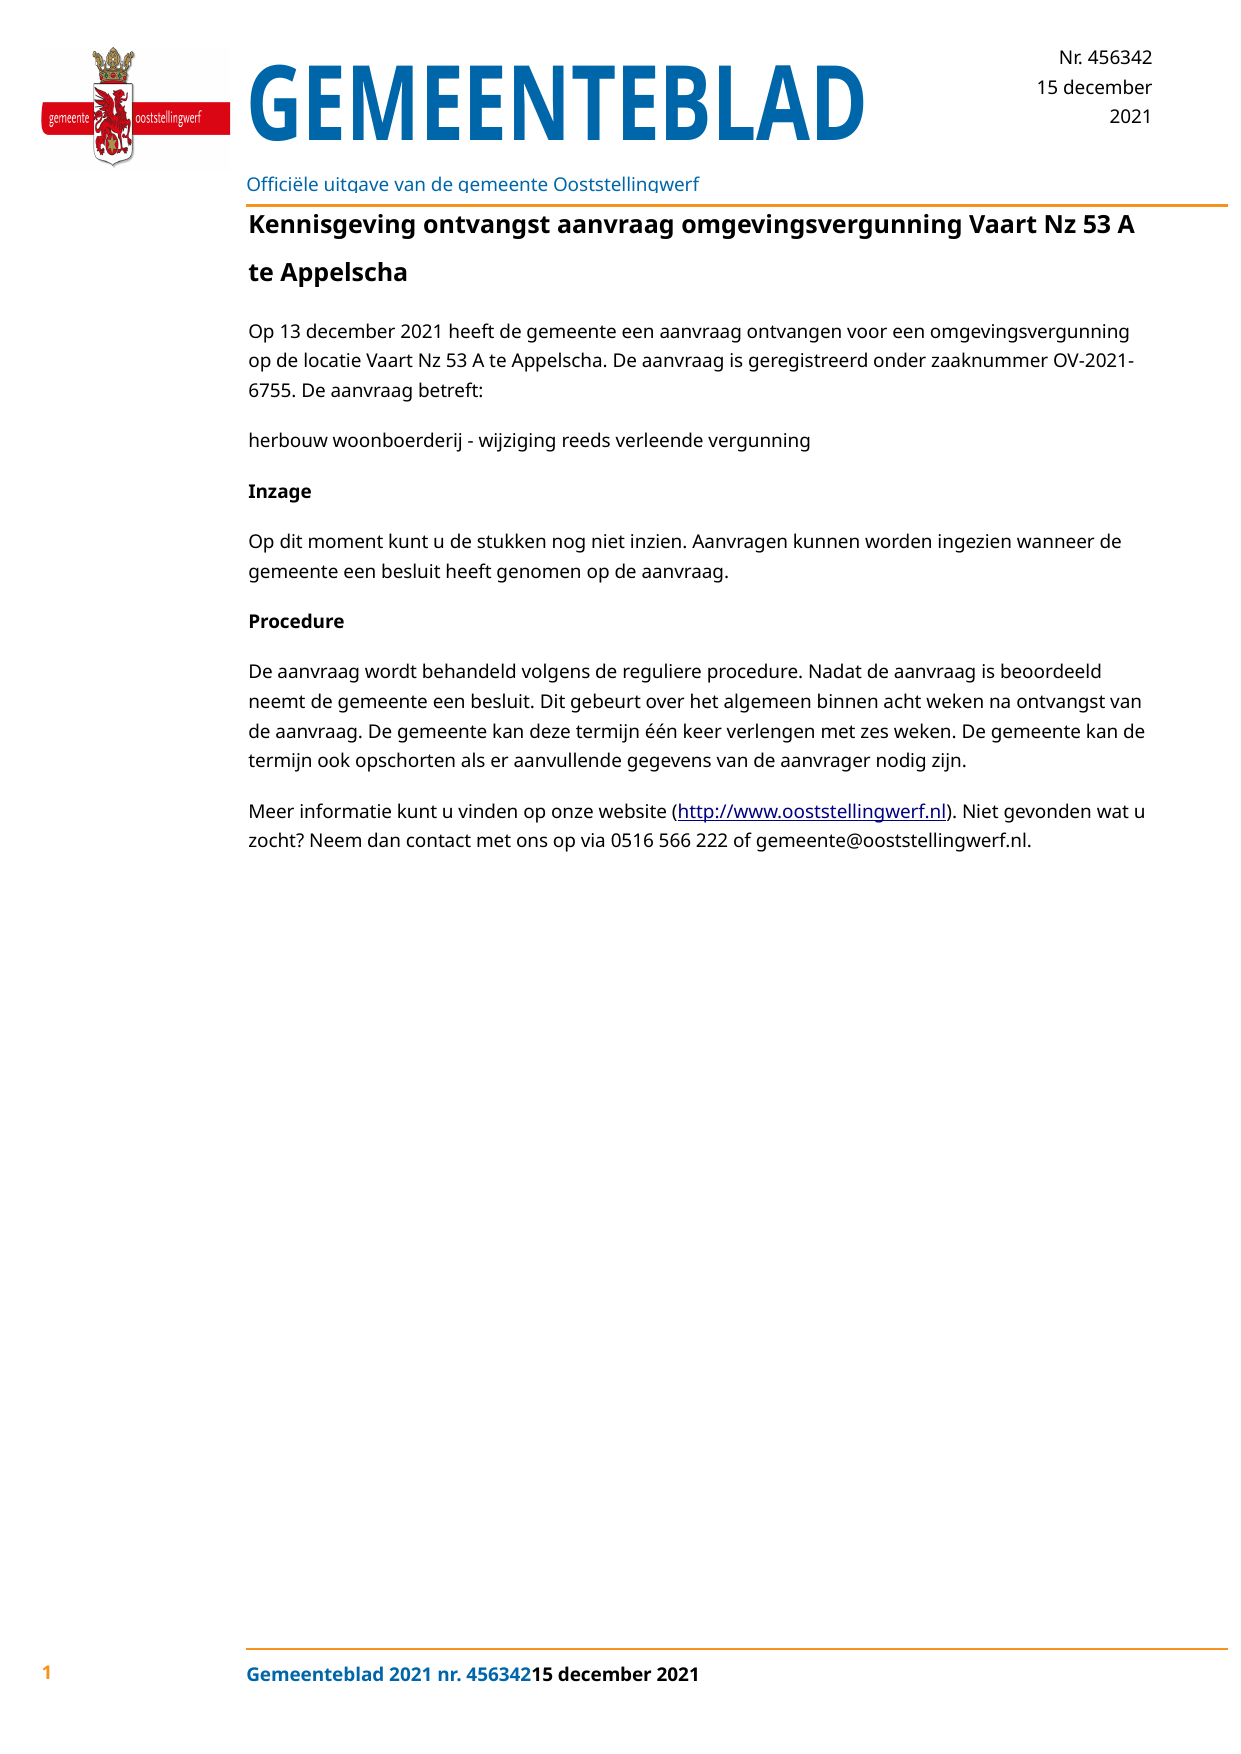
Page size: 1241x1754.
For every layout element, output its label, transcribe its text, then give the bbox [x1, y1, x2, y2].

text Op 13 december 2021 heeft de gemeente een aanvraag ontvangen voor een omgevingsvergunning op de locatie Vaart Nz 53 A te Appelscha. De aanvraag is geregistreerd onder zaaknummer OV-2021-6755. De aanvraag betreft: [248, 318, 1152, 403]
text Meer informatie kunt u vinden op onze website (http://www.ooststellingwerf.nl). Niet gevonden wat u zocht? Neem dan contact met ons op via 0516 566 222 of gemeente@ooststellingwerf.nl. [248, 798, 1152, 853]
text Op dit moment kunt u de stukken nog niet inzien. Aanvragen kunnen worden ingezien wanneer de gemeente een besluit heeft genomen op de aanvraag. [248, 528, 1152, 584]
text Inzage [248, 478, 1152, 504]
text De aanvraag wordt behandeld volgens de reguliere procedure. Nadat de aanvraag is beoordeeld neemt de gemeente een besluit. Dit gebeurt over het algemeen binnen acht weken na ontvangst van de aanvraag. De gemeente kan deze termijn één keer verlengen met zes weken. De gemeente kan de termijn ook opschorten als er aanvullende gegevens van de aanvrager nodig zijn. [248, 659, 1152, 773]
text Kennisgeving ontvangst aanvraag omgevingsvergunning Vaart Nz 53 A te Appelscha [248, 207, 1152, 288]
picture [41, 47, 231, 172]
text herbouw woonboerderij - wijziging reeds verleende vergunning [248, 427, 1152, 453]
text Procedure [248, 608, 1152, 634]
